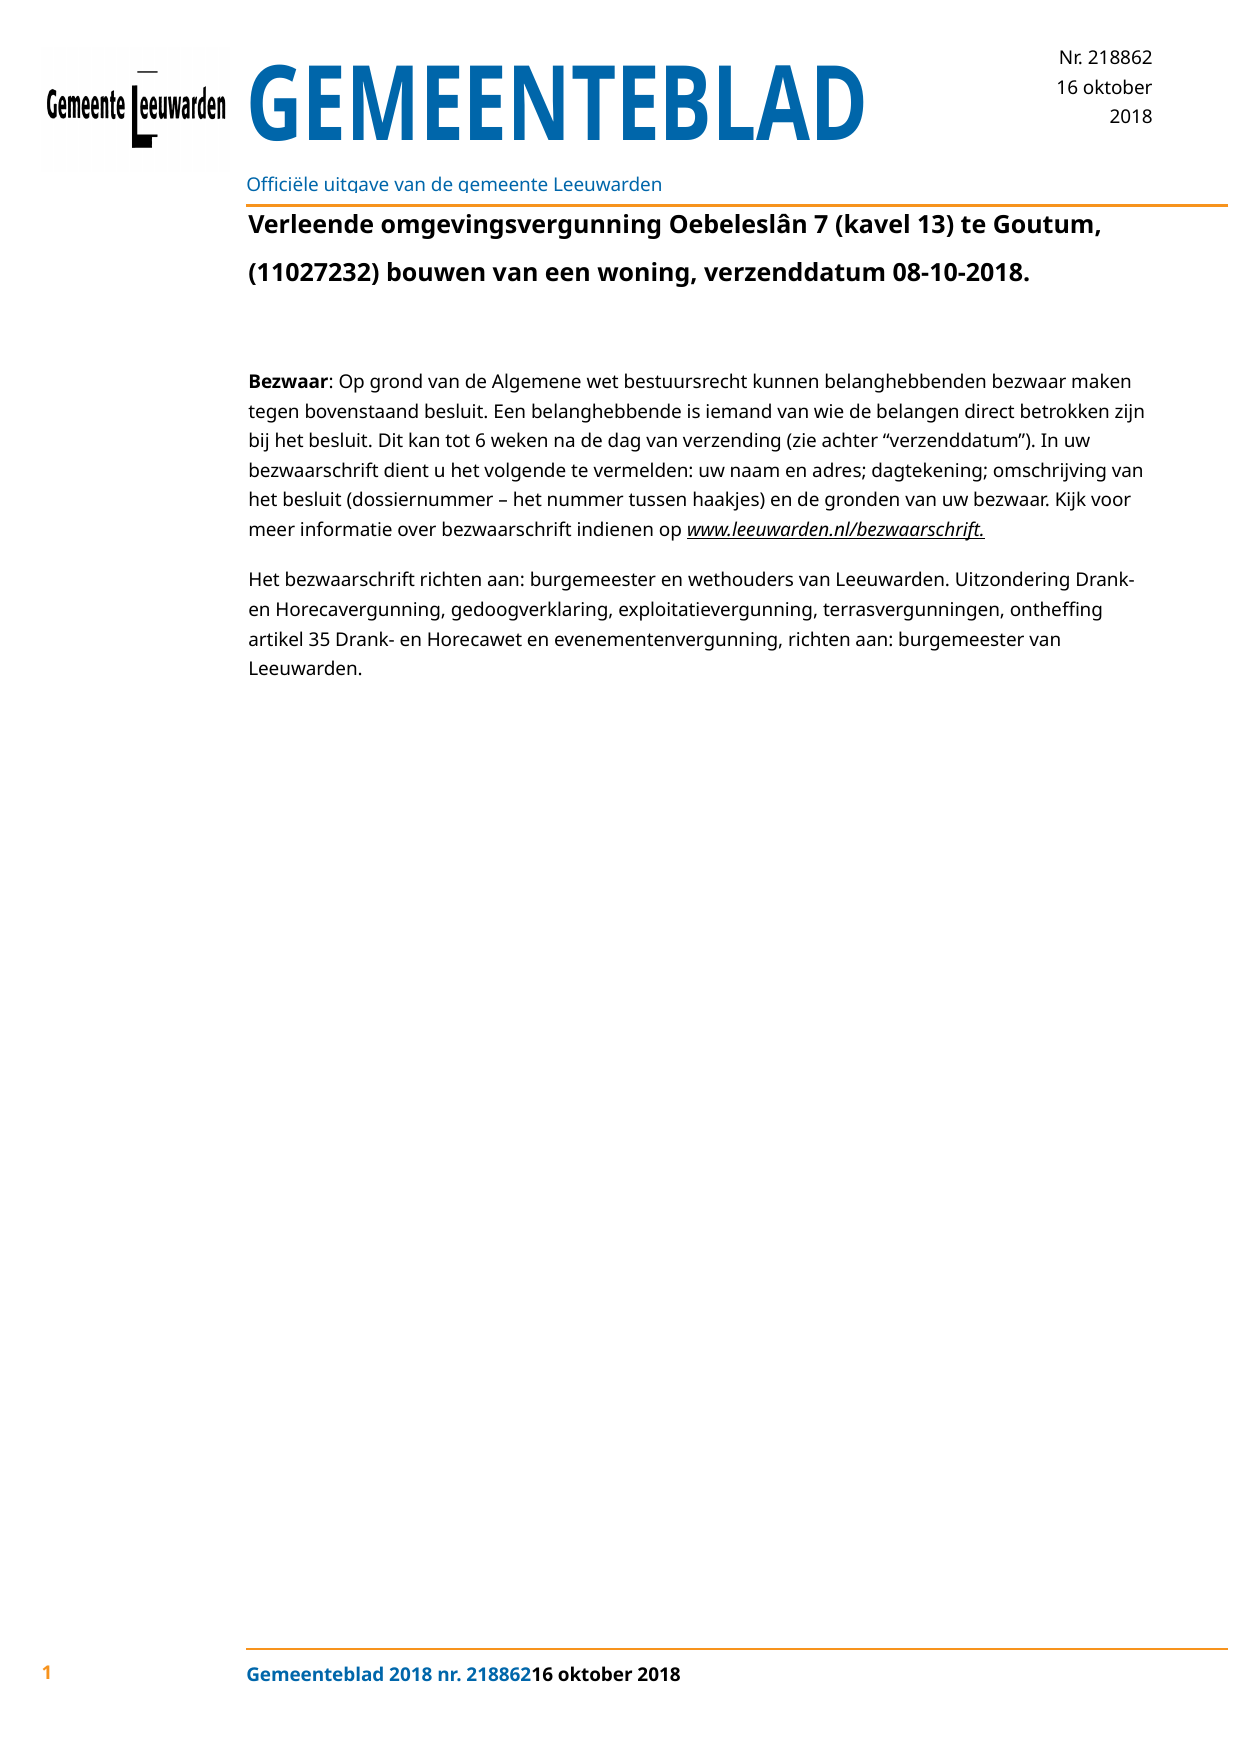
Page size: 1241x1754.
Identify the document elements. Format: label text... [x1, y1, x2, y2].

text Het bezwaarschrift richten aan: burgemeester en wethouders van Leeuwarden. Uitzondering Drank- en Horecavergunning, gedoogverklaring, exploitatievergunning, terrasvergunningen, ontheffing artikel 35 Drank- en Horecawet en evenementenvergunning, richten aan: burgemeester van Leeuwarden. [248, 567, 1152, 681]
text Verleende omgevingsvergunning Oebeleslân 7 (kavel 13) te Goutum, (11027232) bouwen van een woning, verzenddatum 08-10-2018. [248, 207, 1152, 288]
text Bezwaar: Op grond van de Algemene wet bestuursrecht kunnen belanghebbenden bezwaar maken tegen bovenstaand besluit. Een belanghebbende is iemand van wie de belangen direct betrokken zijn bij het besluit. Dit kan tot 6 weken na de dag van verzending (zie achter “verzenddatum”). In uw bezwaarschrift dient u het volgende te vermelden: uw naam en adres; dagtekening; omschrijving van het besluit (dossiernummer – het nummer tussen haakjes) en de gronden van uw bezwaar. Kijk voor meer informatie over bezwaarschrift indienen op www.leeuwarden.nl/bezwaarschrift. [248, 368, 1152, 542]
picture [41, 47, 231, 172]
